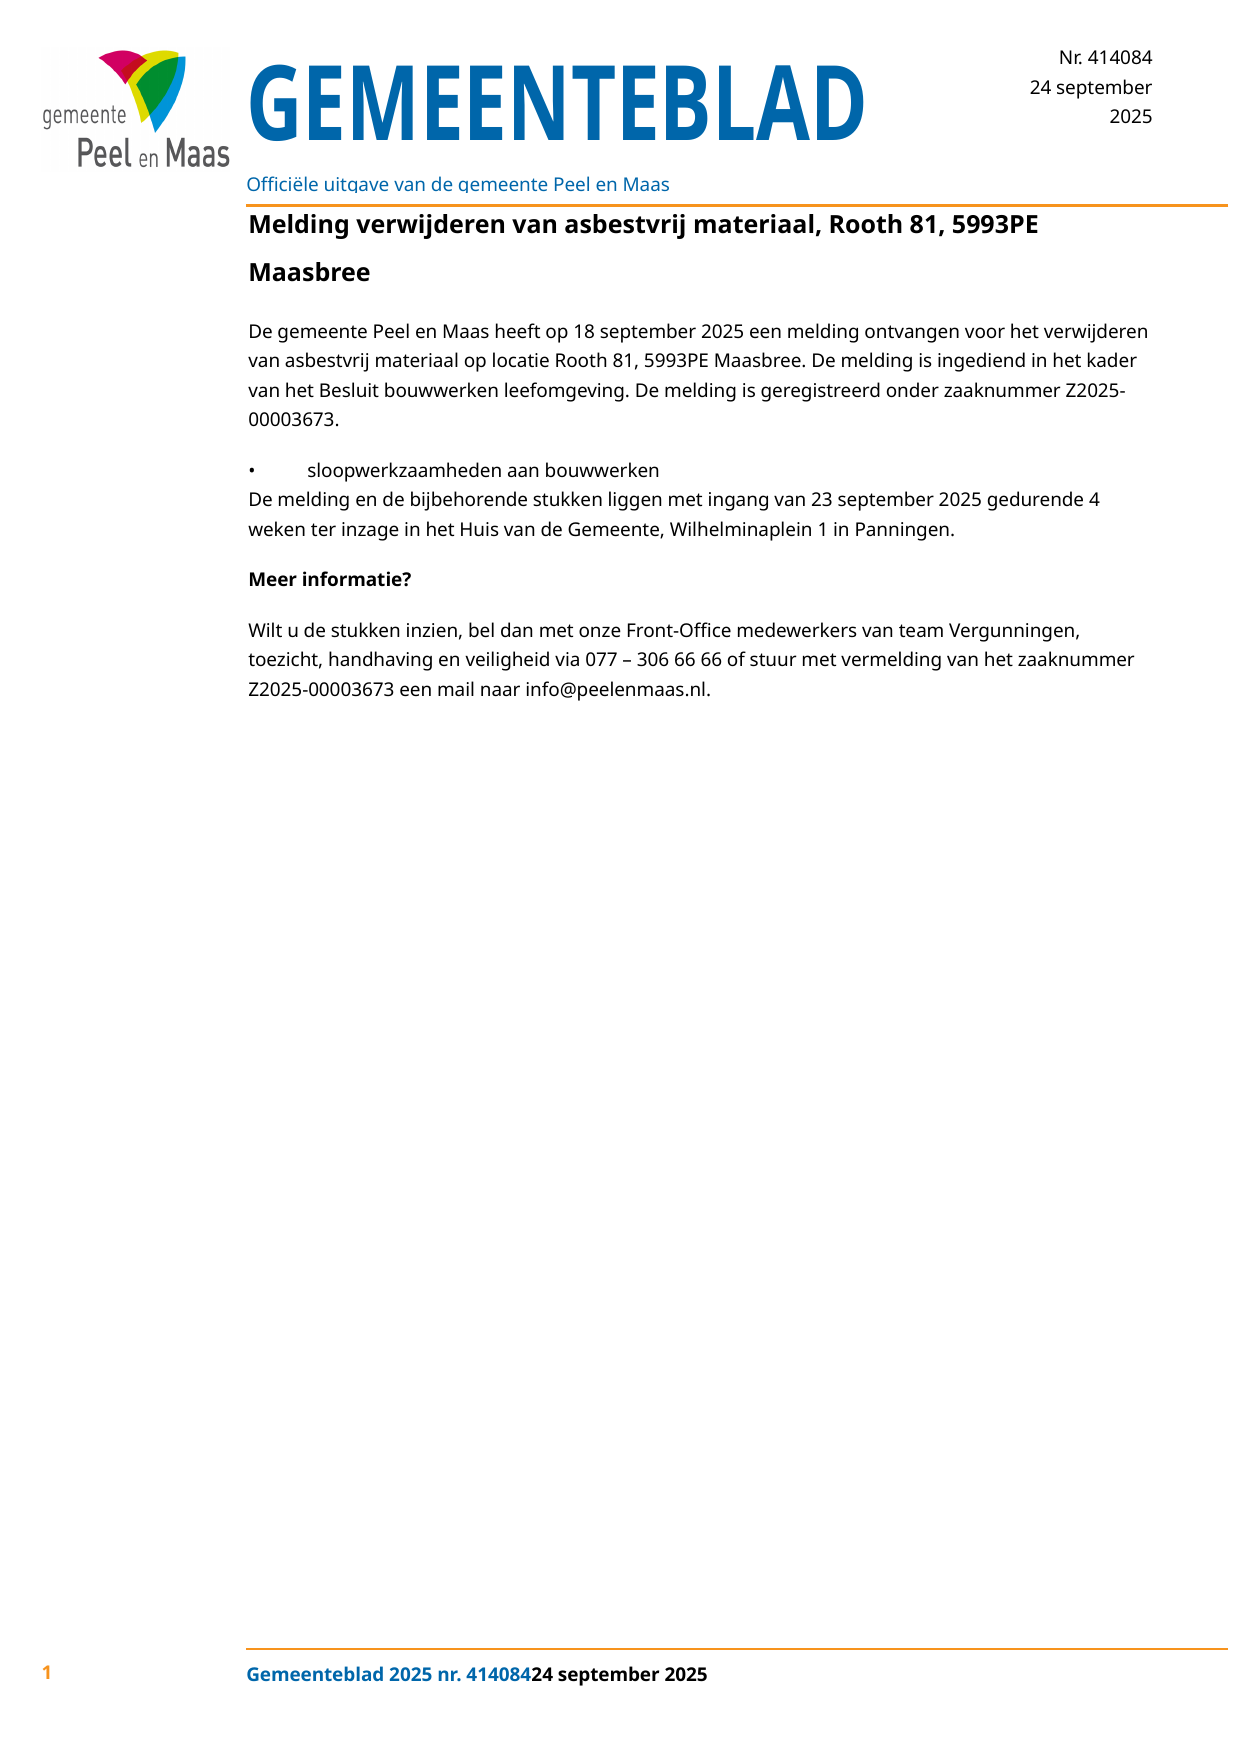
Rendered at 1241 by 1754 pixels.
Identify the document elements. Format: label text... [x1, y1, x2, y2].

text Wilt u de stukken inzien, bel dan met onze Front-Office medewerkers van team Vergunningen, toezicht, handhaving en veiligheid via 077 – 306 66 66 of stuur met vermelding van het zaaknummer Z2025-00003673 een mail naar info@peelenmaas.nl. [248, 617, 1152, 702]
text De melding en de bijbehorende stukken liggen met ingang van 23 september 2025 gedurende 4 weken ter inzage in het Huis van de Gemeente, Wilhelminaplein 1 in Panningen. [248, 487, 1152, 542]
text De gemeente Peel en Maas heeft op 18 september 2025 een melding ontvangen voor het verwijderen van asbestvrij materiaal op locatie Rooth 81, 5993PE Maasbree. De melding is ingediend in het kader van het Besluit bouwwerken leefomgeving. De melding is geregistreerd onder zaaknummer Z2025-00003673. [248, 318, 1152, 432]
list sloopwerkzaamheden aan bouwwerken [248, 457, 1152, 483]
text Melding verwijderen van asbestvrij materiaal, Rooth 81, 5993PE Maasbree [248, 207, 1152, 288]
text Meer informatie? [248, 567, 1152, 592]
picture [41, 47, 231, 172]
